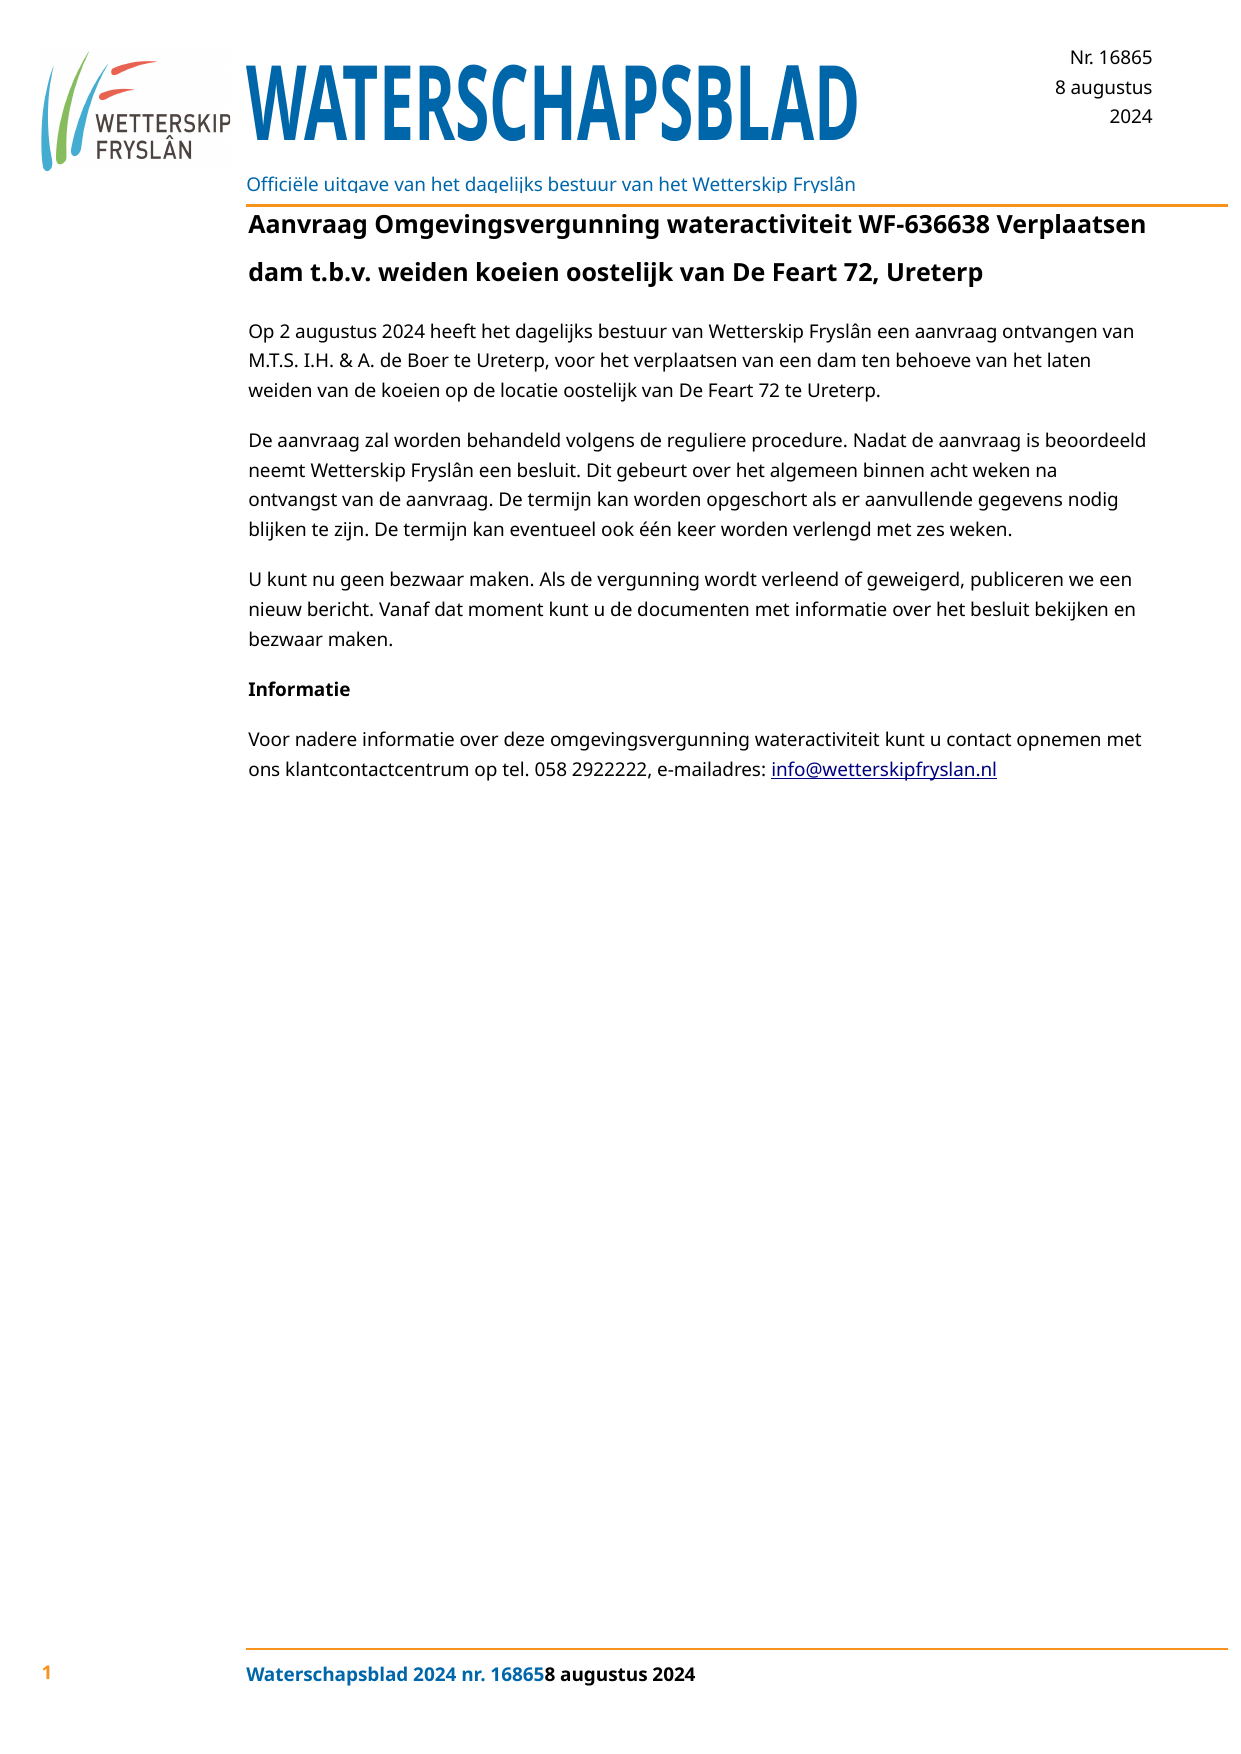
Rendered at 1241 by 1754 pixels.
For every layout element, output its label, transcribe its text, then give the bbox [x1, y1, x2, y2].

text Voor nadere informatie over deze omgevingsvergunning wateractiviteit kunt u contact opnemen met ons klantcontactcentrum op tel. 058 2922222, e-mailadres: info@wetterskipfryslan.nl [248, 727, 1152, 782]
text U kunt nu geen bezwaar maken. Als de vergunning wordt verleend of geweigerd, publiceren we een nieuw bericht. Vanaf dat moment kunt u de documenten met informatie over het besluit bekijken en bezwaar maken. [248, 567, 1152, 652]
text Informatie [248, 676, 1152, 702]
text De aanvraag zal worden behandeld volgens de reguliere procedure. Nadat de aanvraag is beoordeeld neemt Wetterskip Fryslân een besluit. Dit gebeurt over het algemeen binnen acht weken na ontvangst van de aanvraag. De termijn kan worden opgeschort als er aanvullende gegevens nodig blijken te zijn. De termijn kan eventueel ook één keer worden verlengd met zes weken. [248, 427, 1152, 542]
text Op 2 augustus 2024 heeft het dagelijks bestuur van Wetterskip Fryslân een aanvraag ontvangen van M.T.S. I.H. & A. de Boer te Ureterp, voor het verplaatsen van een dam ten behoeve van het laten weiden van de koeien op de locatie oostelijk van De Feart 72 te Ureterp. [248, 318, 1152, 403]
text Aanvraag Omgevingsvergunning wateractiviteit WF-636638 Verplaatsen dam t.b.v. weiden koeien oostelijk van De Feart 72, Ureterp [248, 207, 1152, 288]
picture [41, 47, 231, 172]
